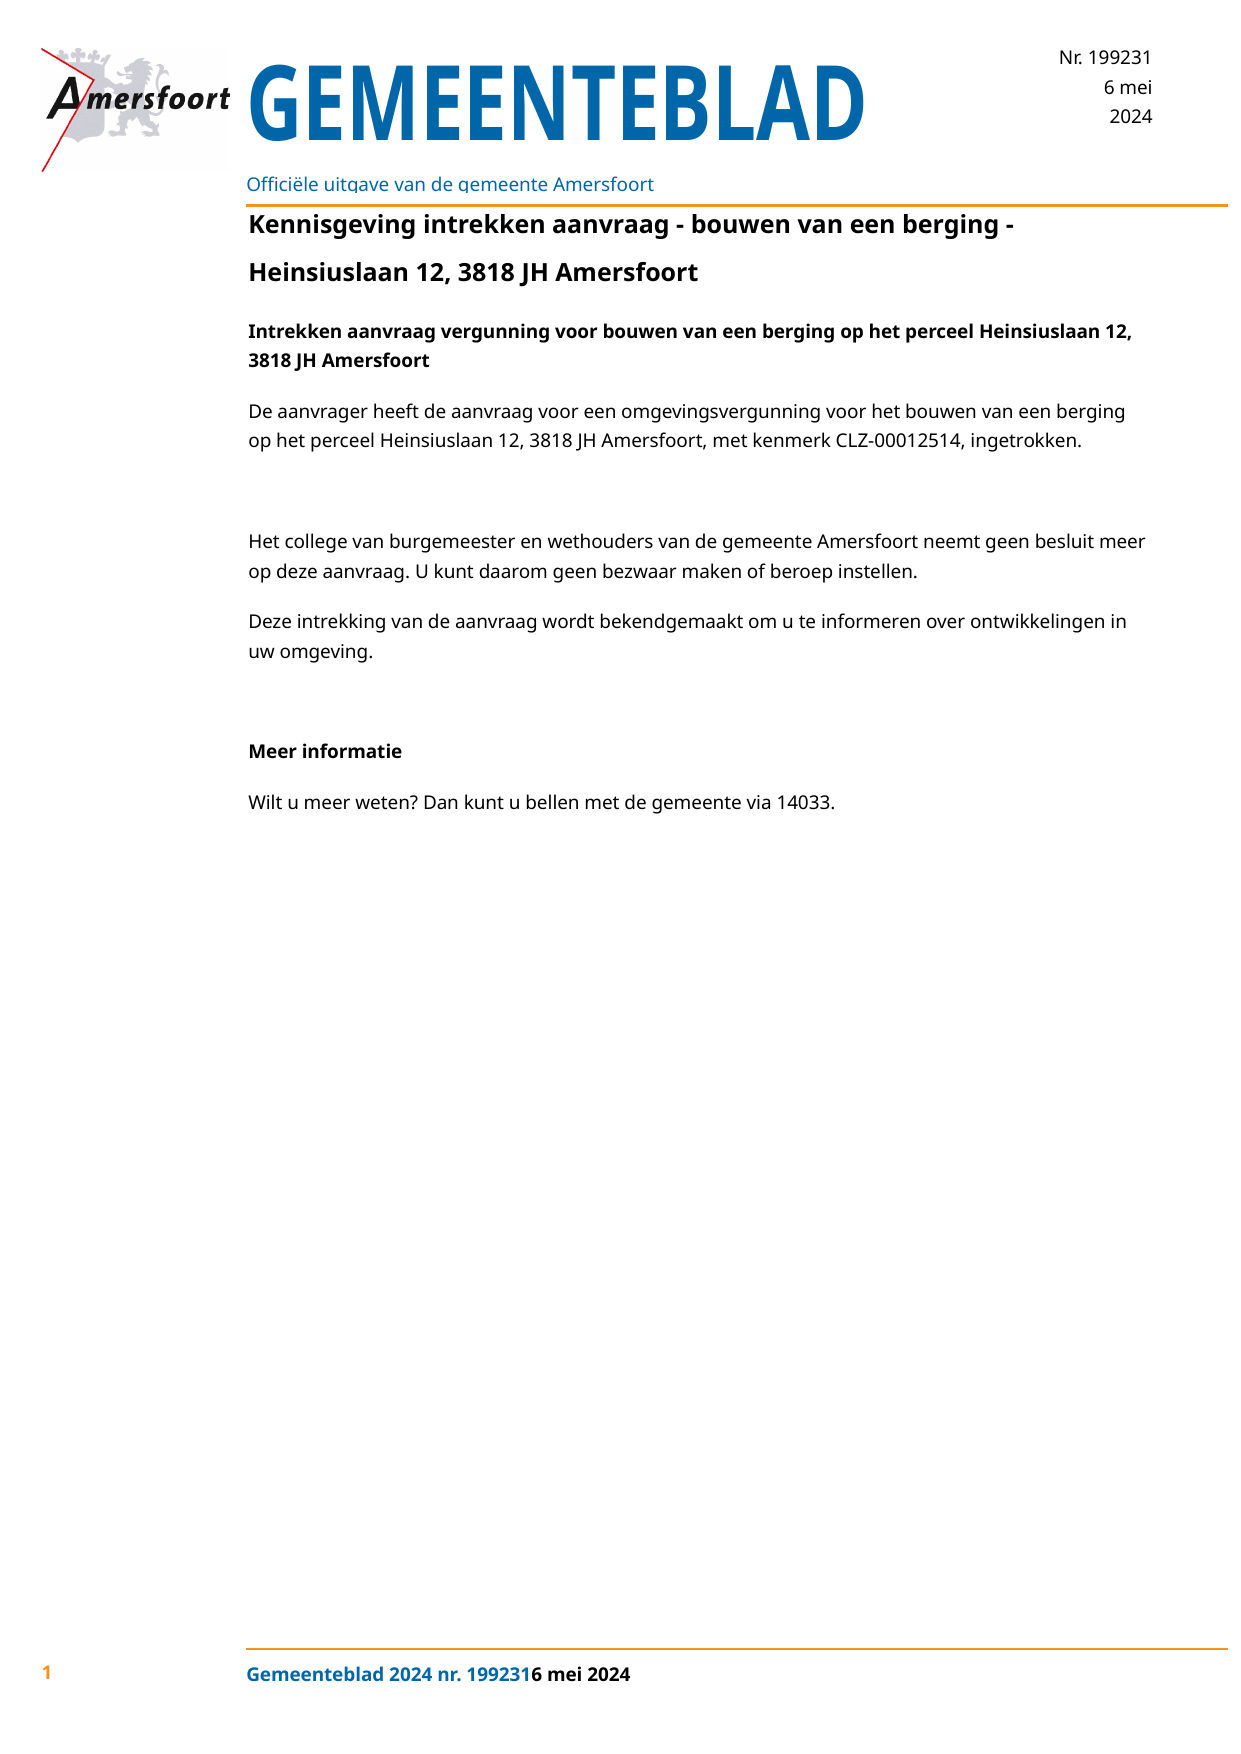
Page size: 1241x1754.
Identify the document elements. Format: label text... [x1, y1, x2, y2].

text Intrekken aanvraag vergunning voor bouwen van een berging op het perceel Heinsiuslaan 12, 3818 JH Amersfoort [248, 318, 1152, 373]
text Het college van burgemeester en wethouders van de gemeente Amersfoort neemt geen besluit meer op deze aanvraag. U kunt daarom geen bezwaar maken of beroep instellen. [248, 528, 1152, 584]
text Meer informatie [248, 739, 1152, 764]
text Kennisgeving intrekken aanvraag - bouwen van een berging - Heinsiuslaan 12, 3818 JH Amersfoort [248, 207, 1152, 288]
text Deze intrekking van de aanvraag wordt bekendgemaakt om u te informeren over ontwikkelingen in uw omgeving. [248, 608, 1152, 664]
text De aanvrager heeft de aanvraag voor een omgevingsvergunning voor het bouwen van een berging op het perceel Heinsiuslaan 12, 3818 JH Amersfoort, met kenmerk CLZ-00012514, ingetrokken. [248, 398, 1152, 453]
picture [41, 47, 231, 172]
text Wilt u meer weten? Dan kunt u bellen met de gemeente via 14033. [248, 789, 1152, 815]
